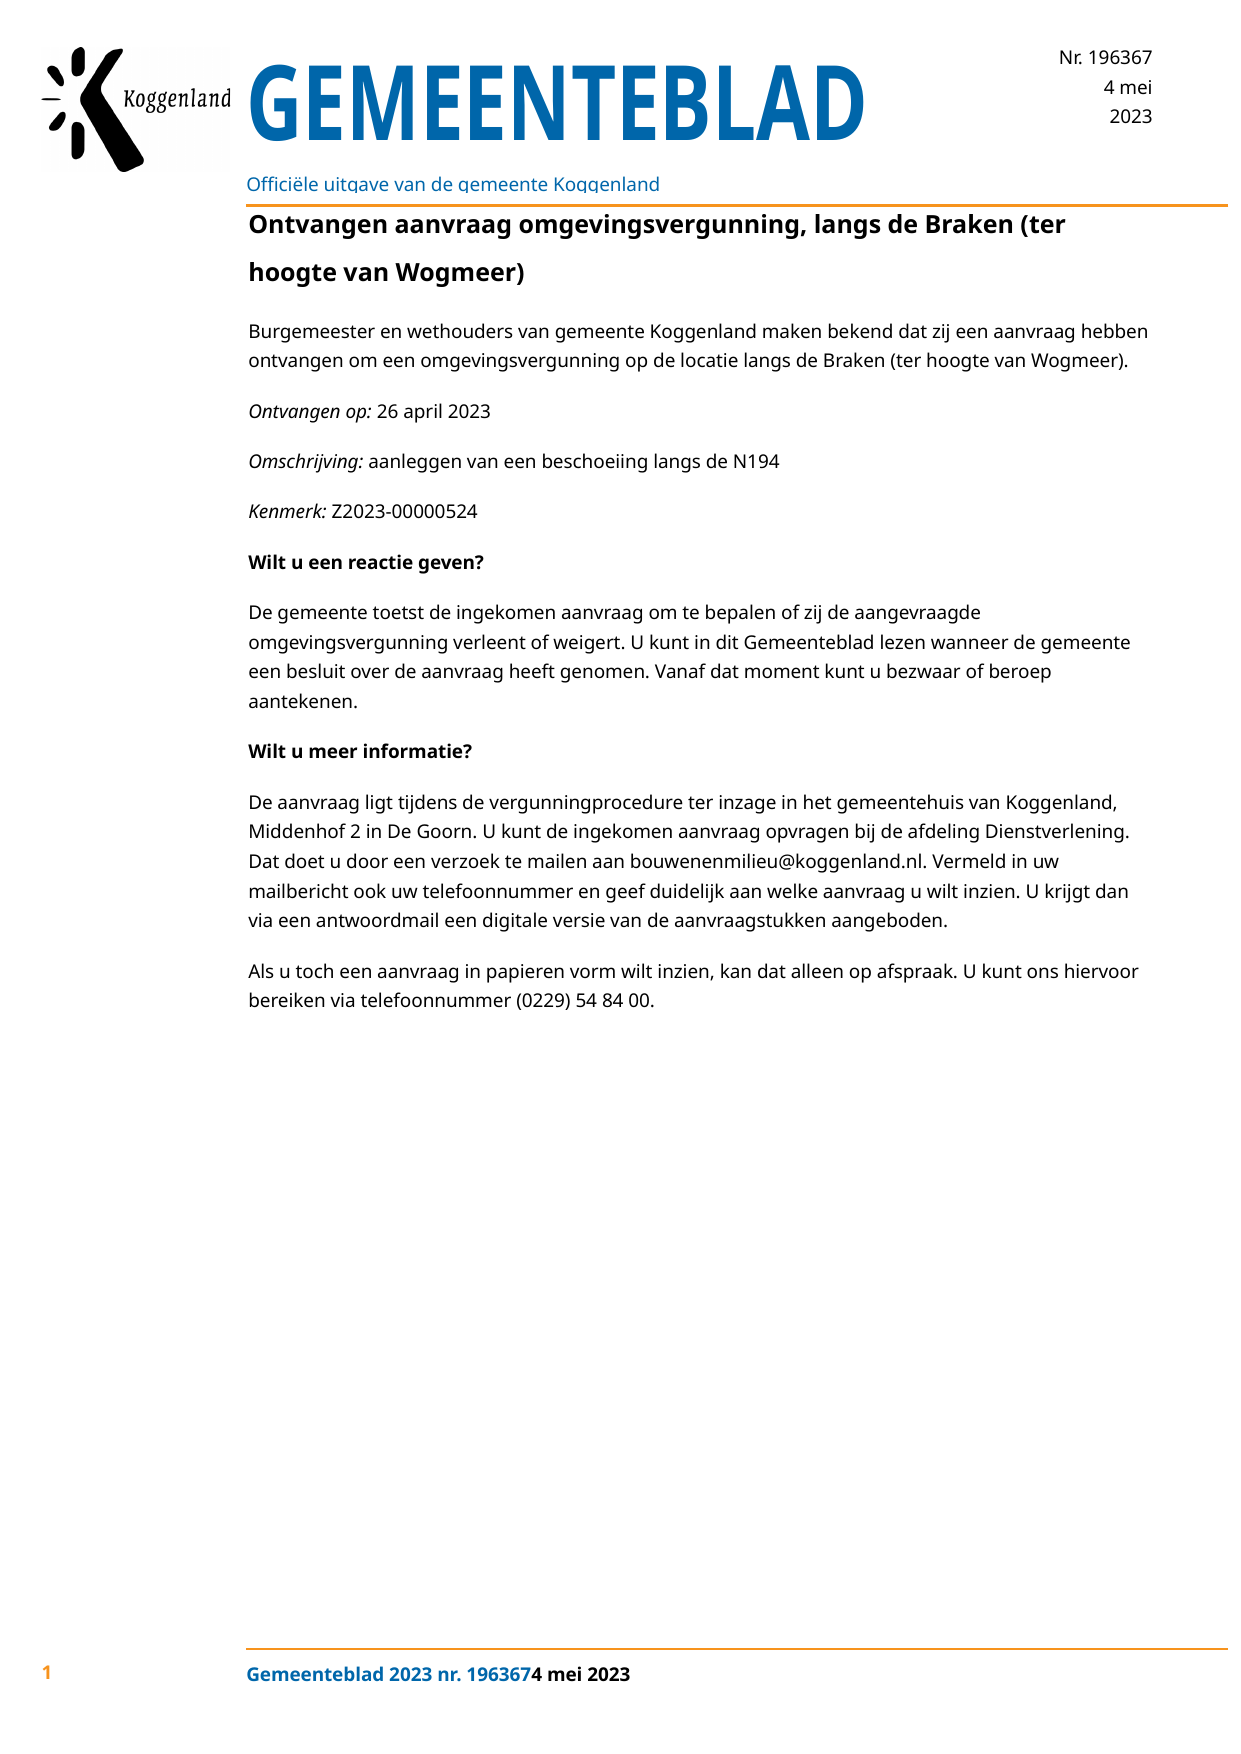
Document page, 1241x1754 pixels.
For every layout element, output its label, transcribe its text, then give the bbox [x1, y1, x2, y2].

text Wilt u een reactie geven? [248, 549, 1152, 575]
text Kenmerk: Z2023-00000524 [248, 499, 1152, 524]
text De aanvraag ligt tijdens de vergunningprocedure ter inzage in het gemeentehuis van Koggenland, Middenhof 2 in De Goorn. U kunt de ingekomen aanvraag opvragen bij de afdeling Dienstverlening. Dat doet u door een verzoek te mailen aan bouwenenmilieu@koggenland.nl. Vermeld in uw mailbericht ook uw telefoonnummer en geef duidelijk aan welke aanvraag u wilt inzien. U krijgt dan via een antwoordmail een digitale versie van de aanvraagstukken aangeboden. [248, 789, 1152, 933]
text Als u toch een aanvraag in papieren vorm wilt inzien, kan dat alleen op afspraak. U kunt ons hiervoor bereiken via telefoonnummer (0229) 54 84 00. [248, 958, 1152, 1013]
text Burgemeester en wethouders van gemeente Koggenland maken bekend dat zij een aanvraag hebben ontvangen om een omgevingsvergunning op de locatie langs de Braken (ter hoogte van Wogmeer). [248, 318, 1152, 373]
text Ontvangen aanvraag omgevingsvergunning, langs de Braken (ter hoogte van Wogmeer) [248, 207, 1152, 288]
picture [41, 47, 231, 172]
text Omschrijving: aanleggen van een beschoeiing langs de N194 [248, 448, 1152, 474]
text Ontvangen op: 26 april 2023 [248, 398, 1152, 424]
text Wilt u meer informatie? [248, 739, 1152, 764]
text De gemeente toetst de ingekomen aanvraag om te bepalen of zij de aangevraagde omgevingsvergunning verleent of weigert. U kunt in dit Gemeenteblad lezen wanneer de gemeente een besluit over de aanvraag heeft genomen. Vanaf dat moment kunt u bezwaar of beroep aantekenen. [248, 599, 1152, 714]
